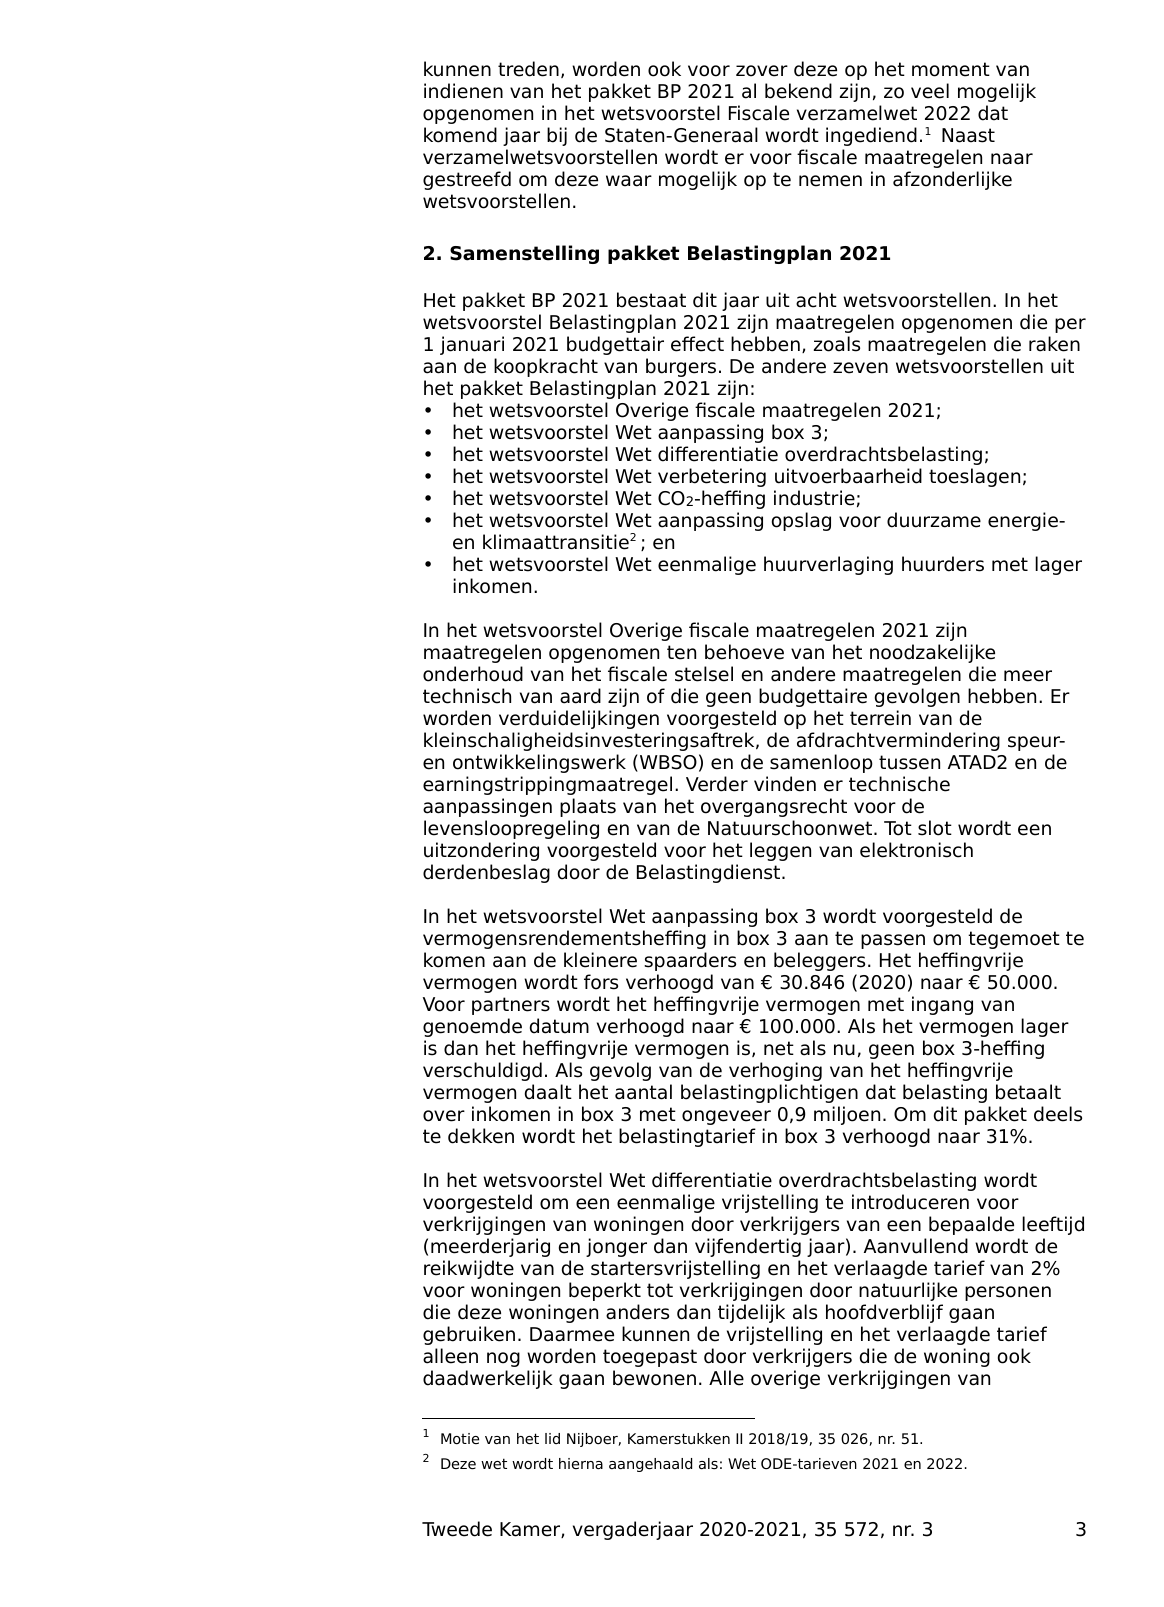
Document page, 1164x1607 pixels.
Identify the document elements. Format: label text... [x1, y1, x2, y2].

text In het wetsvoorstel Wet differentiatie overdrachtsbelasting wordt voorgesteld om een eenmalige vrijstelling te introduceren voor verkrijgingen van woningen door verkrijgers van een bepaalde leeftijd (meerderjarig en jonger dan vijfendertig jaar). Aanvullend wordt de reikwijdte van de startersvrijstelling en het verlaagde tarief van 2% voor woningen beperkt tot verkrijgingen door natuurlijke personen die deze woningen anders dan tijdelijk als hoofdverblijf gaan gebruiken. Daarmee kunnen de vrijstelling en het verlaagde tarief alleen nog worden toegepast door verkrijgers die de woning ook daadwerkelijk gaan bewonen. Alle overige verkrijgingen van [422, 1170, 1087, 1389]
text Motie van het lid Nijboer, Kamerstukken II 2018/19, 35 026, nr. 51. [422, 1427, 1087, 1449]
text • het wetsvoorstel Wet CO2-heffing industrie; [422, 488, 1087, 510]
text In het wetsvoorstel Overige fiscale maatregelen 2021 zijn maatregelen opgenomen ten behoeve van het noodzakelijke onderhoud van het fiscale stelsel en andere maatregelen die meer technisch van aard zijn of die geen budgettaire gevolgen hebben. Er worden verduidelijkingen voorgesteld op het terrein van de kleinschaligheidsinvesteringsaftrek, de afdrachtvermindering speur- en ontwikkelingswerk (WBSO) en de samenloop tussen ATAD2 en de earningstrippingmaatregel. Verder vinden er technische aanpassingen plaats van het overgangsrecht voor de levensloopregeling en van de Natuurschoonwet. Tot slot wordt een uitzondering voorgesteld voor het leggen van elektronisch derdenbeslag door de Belastingdienst. [422, 620, 1087, 883]
text • het wetsvoorstel Overige fiscale maatregelen 2021; [422, 400, 1087, 422]
text • het wetsvoorstel Wet aanpassing opslag voor duurzame energie- en klimaattransitie; en [422, 510, 1087, 554]
text Het pakket BP 2021 bestaat dit jaar uit acht wetsvoorstellen. In het wetsvoorstel Belastingplan 2021 zijn maatregelen opgenomen die per 1 januari 2021 budgettair effect hebben, zoals maatregelen die raken aan de koopkracht van burgers. De andere zeven wetsvoorstellen uit het pakket Belastingplan 2021 zijn: [422, 290, 1087, 400]
text In het wetsvoorstel Wet aanpassing box 3 wordt voorgesteld de vermogensrendementsheffing in box 3 aan te passen om tegemoet te komen aan de kleinere spaarders en beleggers. Het heffingvrije vermogen wordt fors verhoogd van € 30.846 (2020) naar € 50.000. Voor partners wordt het heffingvrije vermogen met ingang van genoemde datum verhoogd naar € 100.000. Als het vermogen lager is dan het heffingvrije vermogen is, net als nu, geen box 3-heffing verschuldigd. Als gevolg van de verhoging van het heffingvrije vermogen daalt het aantal belastingplichtigen dat belasting betaalt over inkomen in box 3 met ongeveer 0,9 miljoen. Om dit pakket deels te dekken wordt het belastingtarief in box 3 verhoogd naar 31%. [422, 906, 1087, 1147]
text kunnen treden, worden ook voor zover deze op het moment van indienen van het pakket BP 2021 al bekend zijn, zo veel mogelijk opgenomen in het wetsvoorstel Fiscale verzamelwet 2022 dat komend jaar bij de Staten-Generaal wordt ingediend. Naast verzamelwetsvoorstellen wordt er voor fiscale maatregelen naar gestreefd om deze waar mogelijk op te nemen in afzonderlijke wetsvoorstellen. [422, 59, 1087, 213]
text • het wetsvoorstel Wet aanpassing box 3; [422, 422, 1087, 444]
text Deze wet wordt hierna aangehaald als: Wet ODE-tarieven 2021 en 2022. [422, 1452, 1087, 1474]
subtitle 2. Samenstelling pakket Belastingplan 2021 [422, 243, 1087, 265]
text • het wetsvoorstel Wet differentiatie overdrachtsbelasting; [422, 444, 1087, 466]
text • het wetsvoorstel Wet eenmalige huurverlaging huurders met lager inkomen. [422, 554, 1087, 598]
text • het wetsvoorstel Wet verbetering uitvoerbaarheid toeslagen; [422, 466, 1087, 488]
